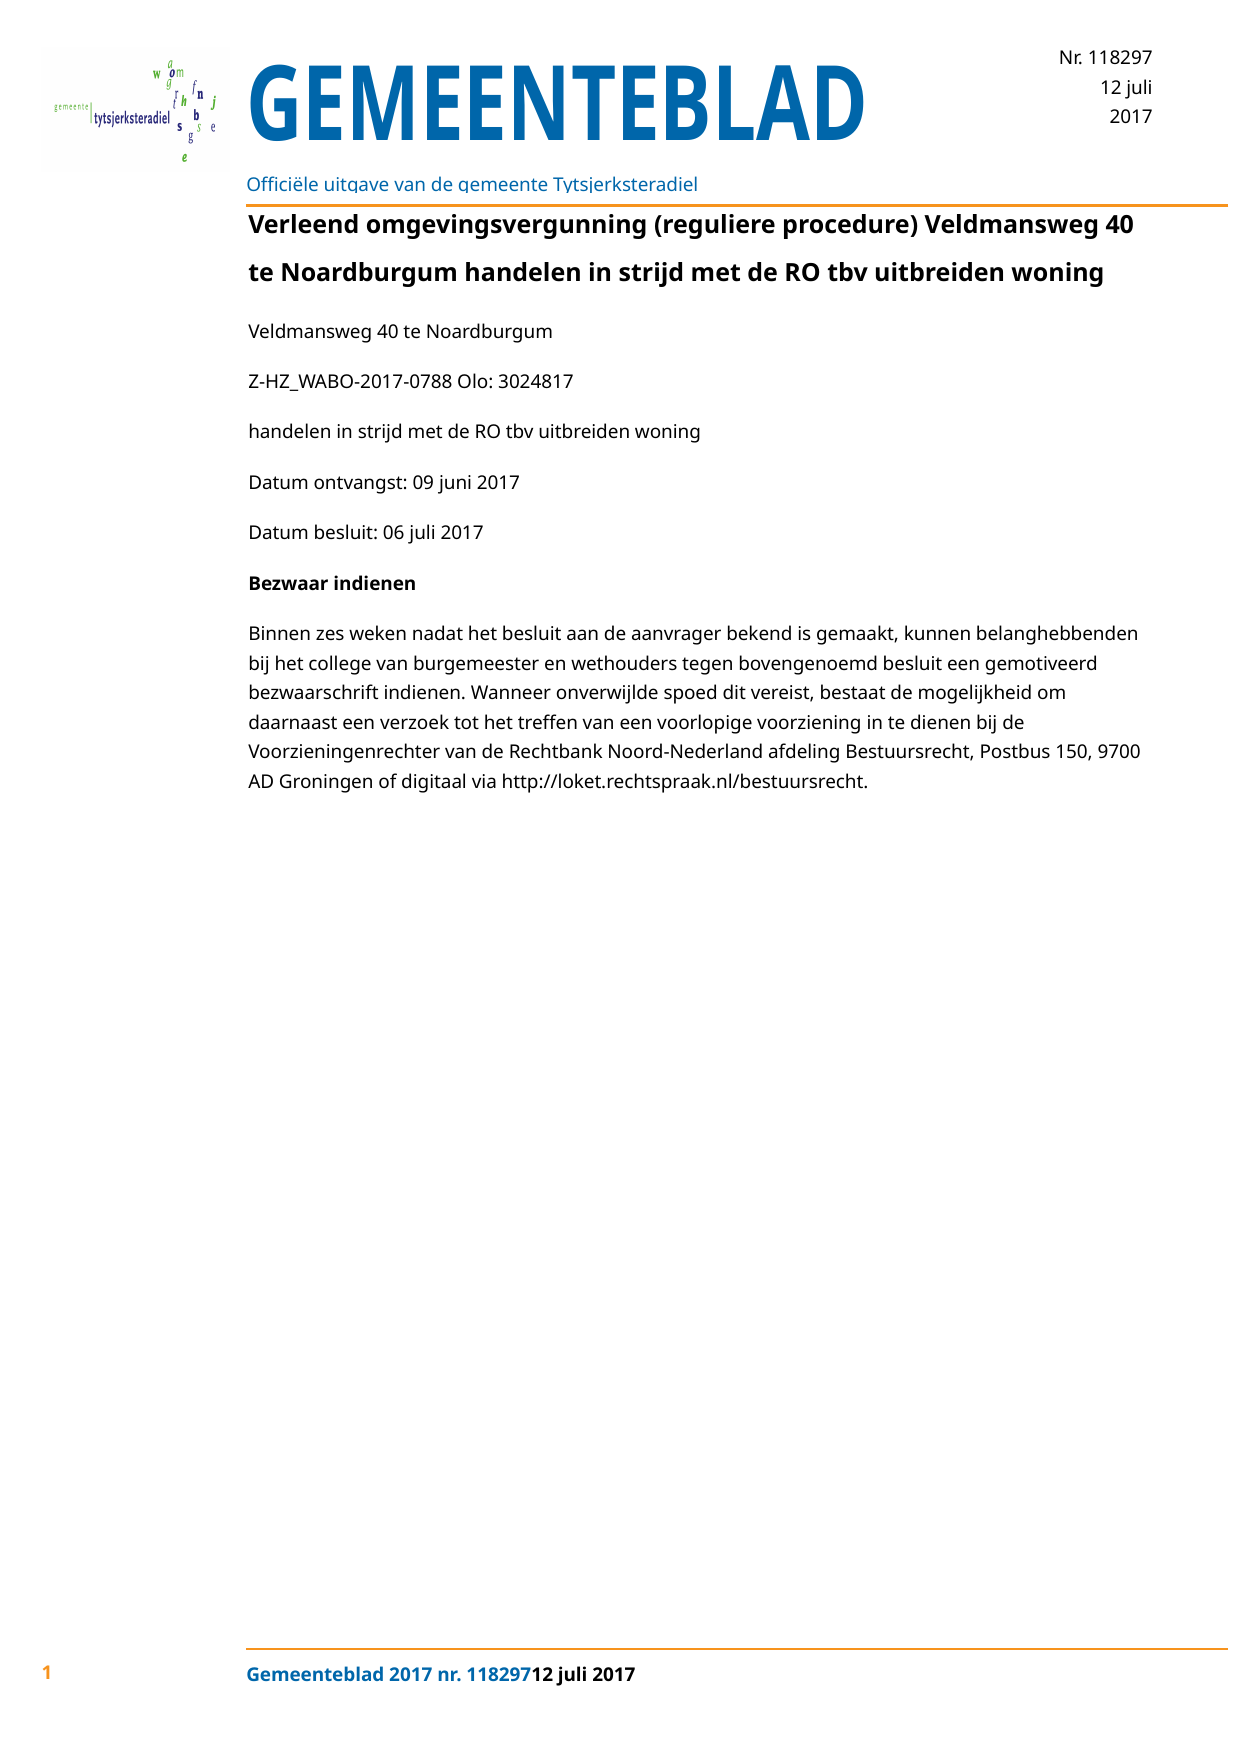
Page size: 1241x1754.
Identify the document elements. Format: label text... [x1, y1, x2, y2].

text Veldmansweg 40 te Noardburgum [248, 318, 1152, 344]
text Binnen zes weken nadat het besluit aan de aanvrager bekend is gemaakt, kunnen belanghebbenden bij het college van burgemeester en wethouders tegen bovengenoemd besluit een gemotiveerd bezwaarschrift indienen. Wanneer onverwijlde spoed dit vereist, bestaat de mogelijkheid om daarnaast een verzoek tot het treffen van een voorlopige voorziening in te dienen bij de Voorzieningenrechter van de Rechtbank Noord-Nederland afdeling Bestuursrecht, Postbus 150, 9700 AD Groningen of digitaal via http://loket.rechtspraak.nl/bestuursrecht. [248, 620, 1152, 794]
text Z-HZ_WABO-2017-0788 Olo: 3024817 [248, 368, 1152, 394]
text Datum besluit: 06 juli 2017 [248, 519, 1152, 545]
text Datum ontvangst: 09 juni 2017 [248, 469, 1152, 495]
text handelen in strijd met de RO tbv uitbreiden woning [248, 419, 1152, 444]
text Bezwaar indienen [248, 570, 1152, 596]
text Verleend omgevingsvergunning (reguliere procedure) Veldmansweg 40 te Noardburgum handelen in strijd met de RO tbv uitbreiden woning [248, 207, 1152, 288]
picture [41, 47, 231, 172]
